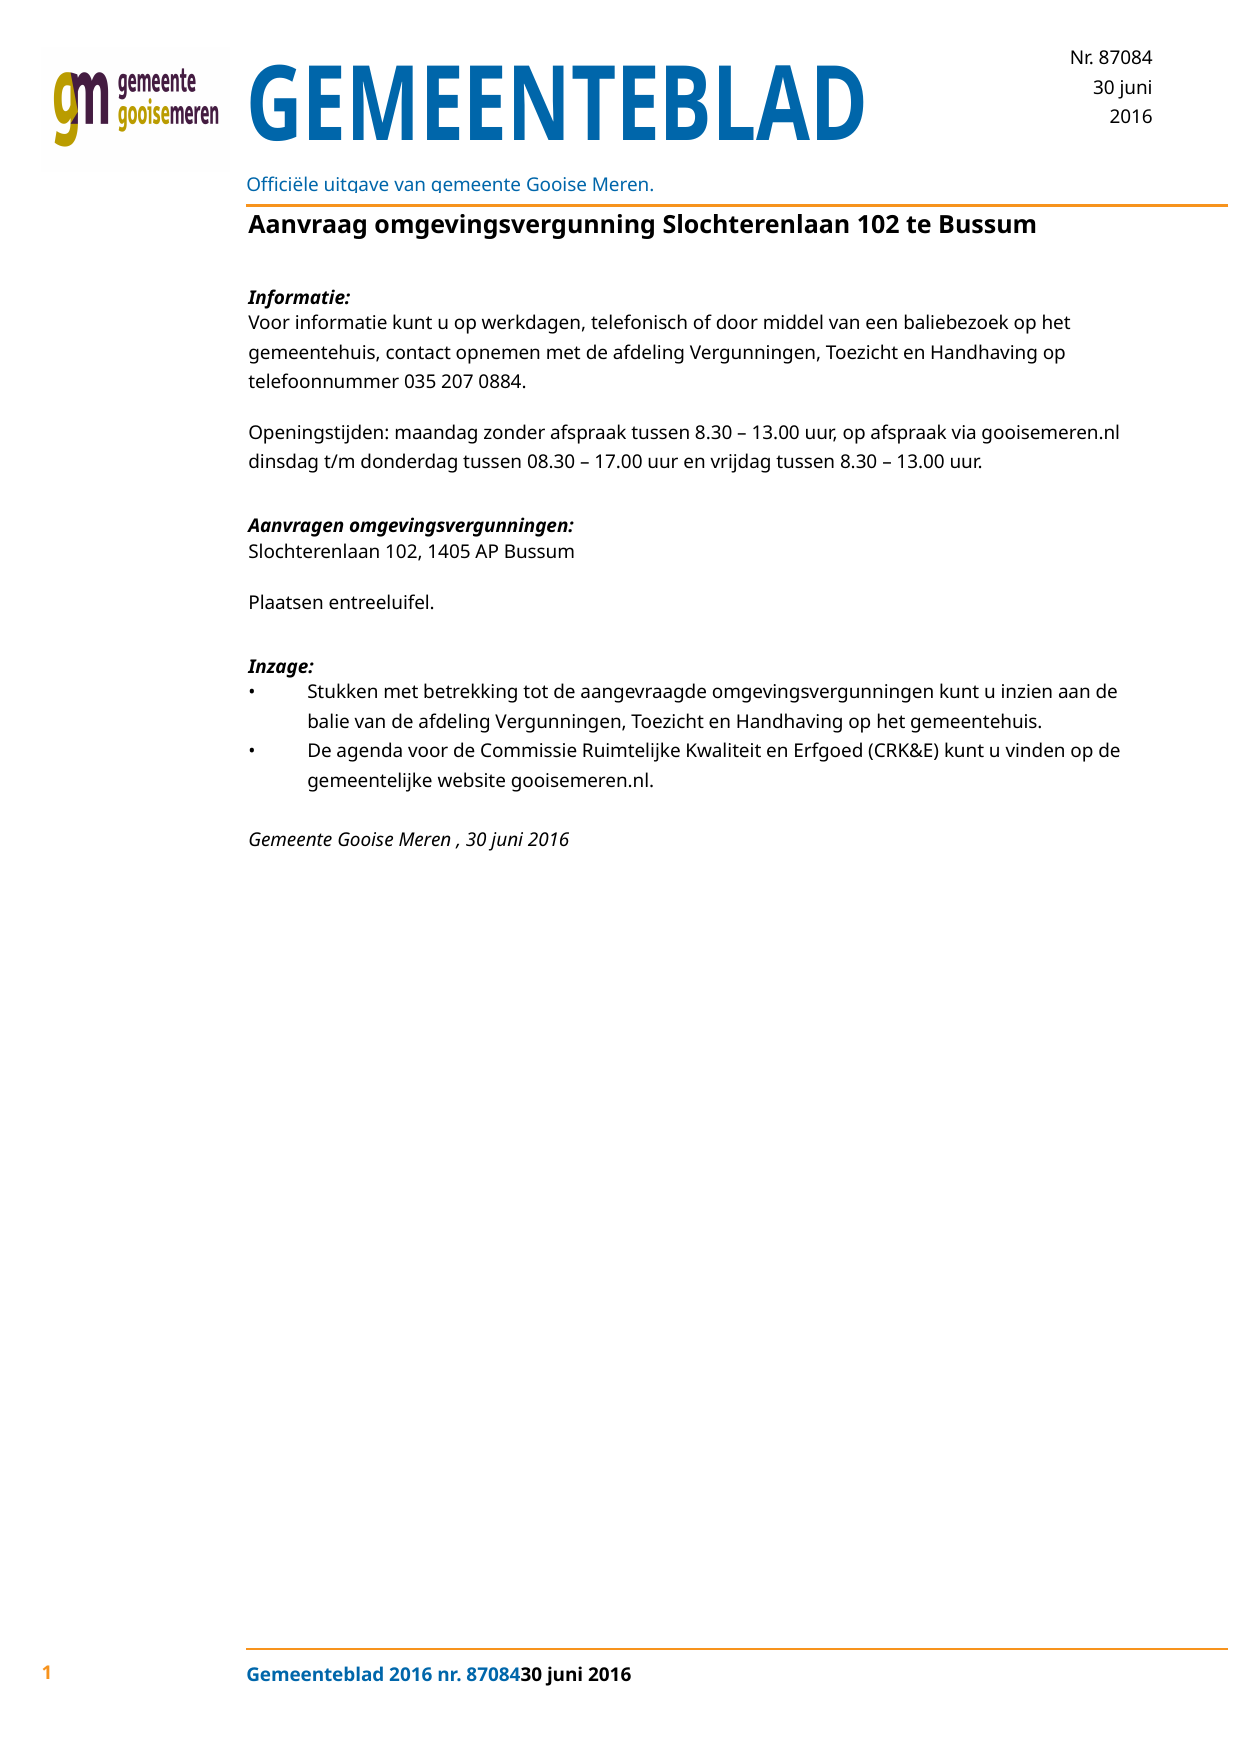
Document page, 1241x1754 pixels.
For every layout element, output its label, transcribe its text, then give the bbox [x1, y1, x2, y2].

text Aanvraag omgevingsvergunning Slochterenlaan 102 te Bussum [248, 207, 1152, 241]
text Openingstijden: maandag zonder afspraak tussen 8.30 – 13.00 uur, op afspraak via gooisemeren.nl dinsdag t/m donderdag tussen 08.30 – 17.00 uur en vrijdag tussen 8.30 – 13.00 uur. [248, 419, 1152, 474]
text Voor informatie kunt u op werkdagen, telefonisch of door middel van een baliebezoek op het gemeentehuis, contact opnemen met de afdeling Vergunningen, Toezicht en Handhaving op telefoonnummer 035 207 0884. [248, 309, 1152, 394]
text Aanvragen omgevingsvergunningen: [248, 513, 1152, 538]
text Inzage: [248, 653, 1152, 678]
list Stukken met betrekking tot de aangevraagde omgevingsvergunningen kunt u inzien aan de balie van de afdeling Vergunningen, Toezicht en Handhaving op het gemeentehuis. [248, 678, 1152, 734]
list De agenda voor de Commissie Ruimtelijke Kwaliteit en Erfgoed (CRK&E) kunt u vinden op de gemeentelijke website gooisemeren.nl. [248, 738, 1152, 793]
text Plaatsen entreeluifel. [248, 589, 1152, 614]
text Informatie: [248, 284, 1152, 309]
picture [41, 47, 231, 172]
text Gemeente Gooise Meren , 30 juni 2016 [248, 826, 1152, 852]
text Slochterenlaan 102, 1405 AP Bussum [248, 538, 1152, 564]
